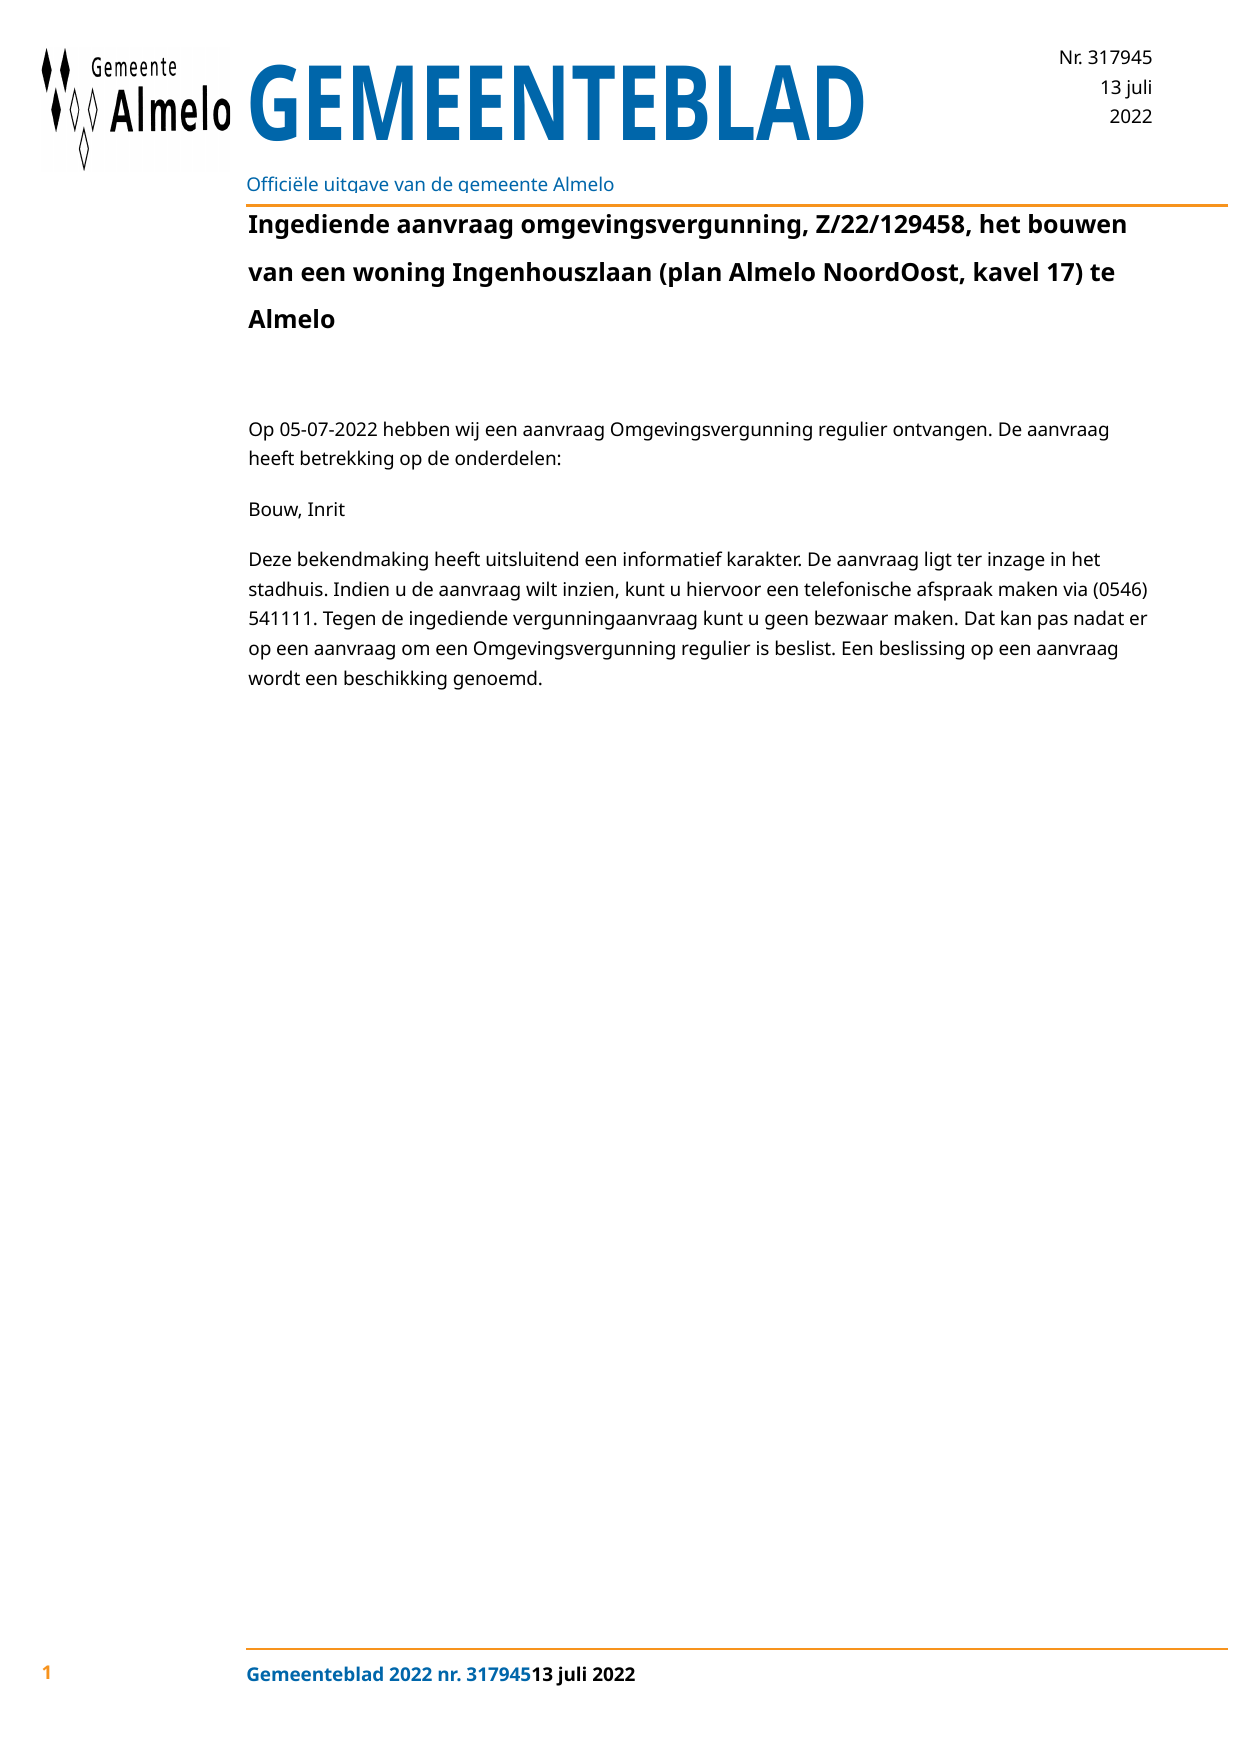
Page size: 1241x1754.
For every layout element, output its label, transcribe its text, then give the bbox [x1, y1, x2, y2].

text Ingediende aanvraag omgevingsvergunning, Z/22/129458, het bouwen van een woning Ingenhouszlaan (plan Almelo NoordOost, kavel 17) te Almelo [248, 207, 1152, 336]
text Op 05-07-2022 hebben wij een aanvraag Omgevingsvergunning regulier ontvangen. De aanvraag heeft betrekking op de onderdelen: [248, 416, 1152, 471]
text Bouw, Inrit [248, 496, 1152, 522]
text Deze bekendmaking heeft uitsluitend een informatief karakter. De aanvraag ligt ter inzage in het stadhuis. Indien u de aanvraag wilt inzien, kunt u hiervoor een telefonische afspraak maken via (0546) 541111. Tegen de ingediende vergunningaanvraag kunt u geen bezwaar maken. Dat kan pas nadat er op een aanvraag om een Omgevingsvergunning regulier is beslist. Een beslissing op een aanvraag wordt een beschikking genoemd. [248, 546, 1152, 690]
picture [41, 47, 231, 172]
